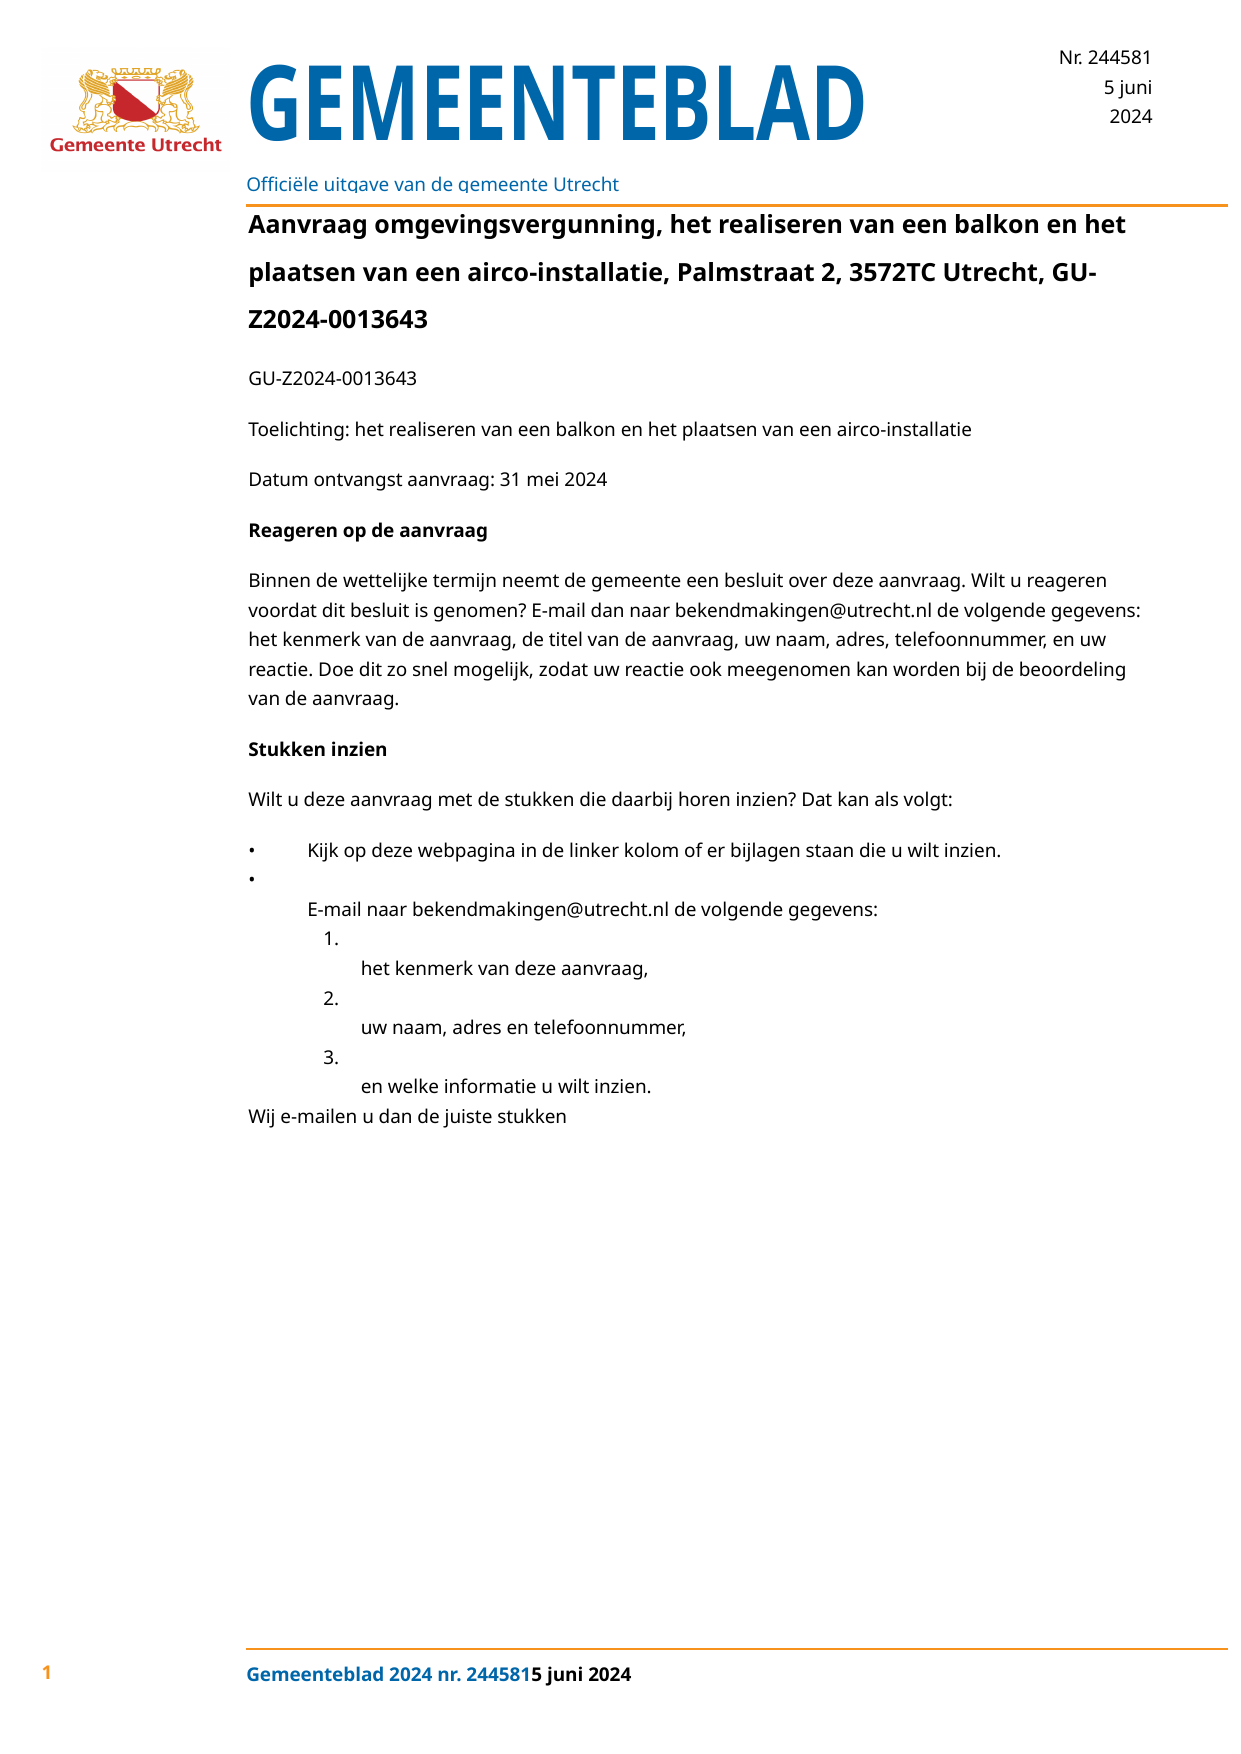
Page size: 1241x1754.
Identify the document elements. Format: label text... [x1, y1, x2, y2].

picture [41, 47, 231, 172]
text Wilt u deze aanvraag met de stukken die daarbij horen inzien? Dat kan als volgt: [248, 786, 1152, 812]
list uw naam, adres en telefoonnummer, [323, 1014, 1152, 1040]
text Aanvraag omgevingsvergunning, het realiseren van een balkon en het plaatsen van een airco-installatie, Palmstraat 2, 3572TC Utrecht, GU-Z2024-0013643 [248, 207, 1152, 336]
text Stukken inzien [248, 736, 1152, 762]
list Kijk op deze webpagina in de linker kolom of er bijlagen staan die u wilt inzien. [248, 837, 1152, 862]
list het kenmerk van deze aanvraag, [323, 955, 1152, 981]
text Datum ontvangst aanvraag: 31 mei 2024 [248, 466, 1152, 492]
list en welke informatie u wilt inzien. [323, 1073, 1152, 1099]
text Toelichting: het realiseren van een balkon en het plaatsen van een airco-installatie [248, 416, 1152, 442]
text Wij e-mailen u dan de juiste stukken [248, 1103, 1152, 1129]
list E-mail naar bekendmakingen@utrecht.nl de volgende gegevens: [248, 896, 1152, 922]
text Binnen de wettelijke termijn neemt de gemeente een besluit over deze aanvraag. Wilt u reageren voordat dit besluit is genomen? E-mail dan naar bekendmakingen@utrecht.nl de volgende gegevens: het kenmerk van de aanvraag, de titel van de aanvraag, uw naam, adres, telefoonnummer, en uw reactie. Doe dit zo snel mogelijk, zodat uw reactie ook meegenomen kan worden bij de beoordeling van de aanvraag. [248, 567, 1152, 711]
text Reageren op de aanvraag [248, 517, 1152, 542]
text GU-Z2024-0013643 [248, 366, 1152, 391]
